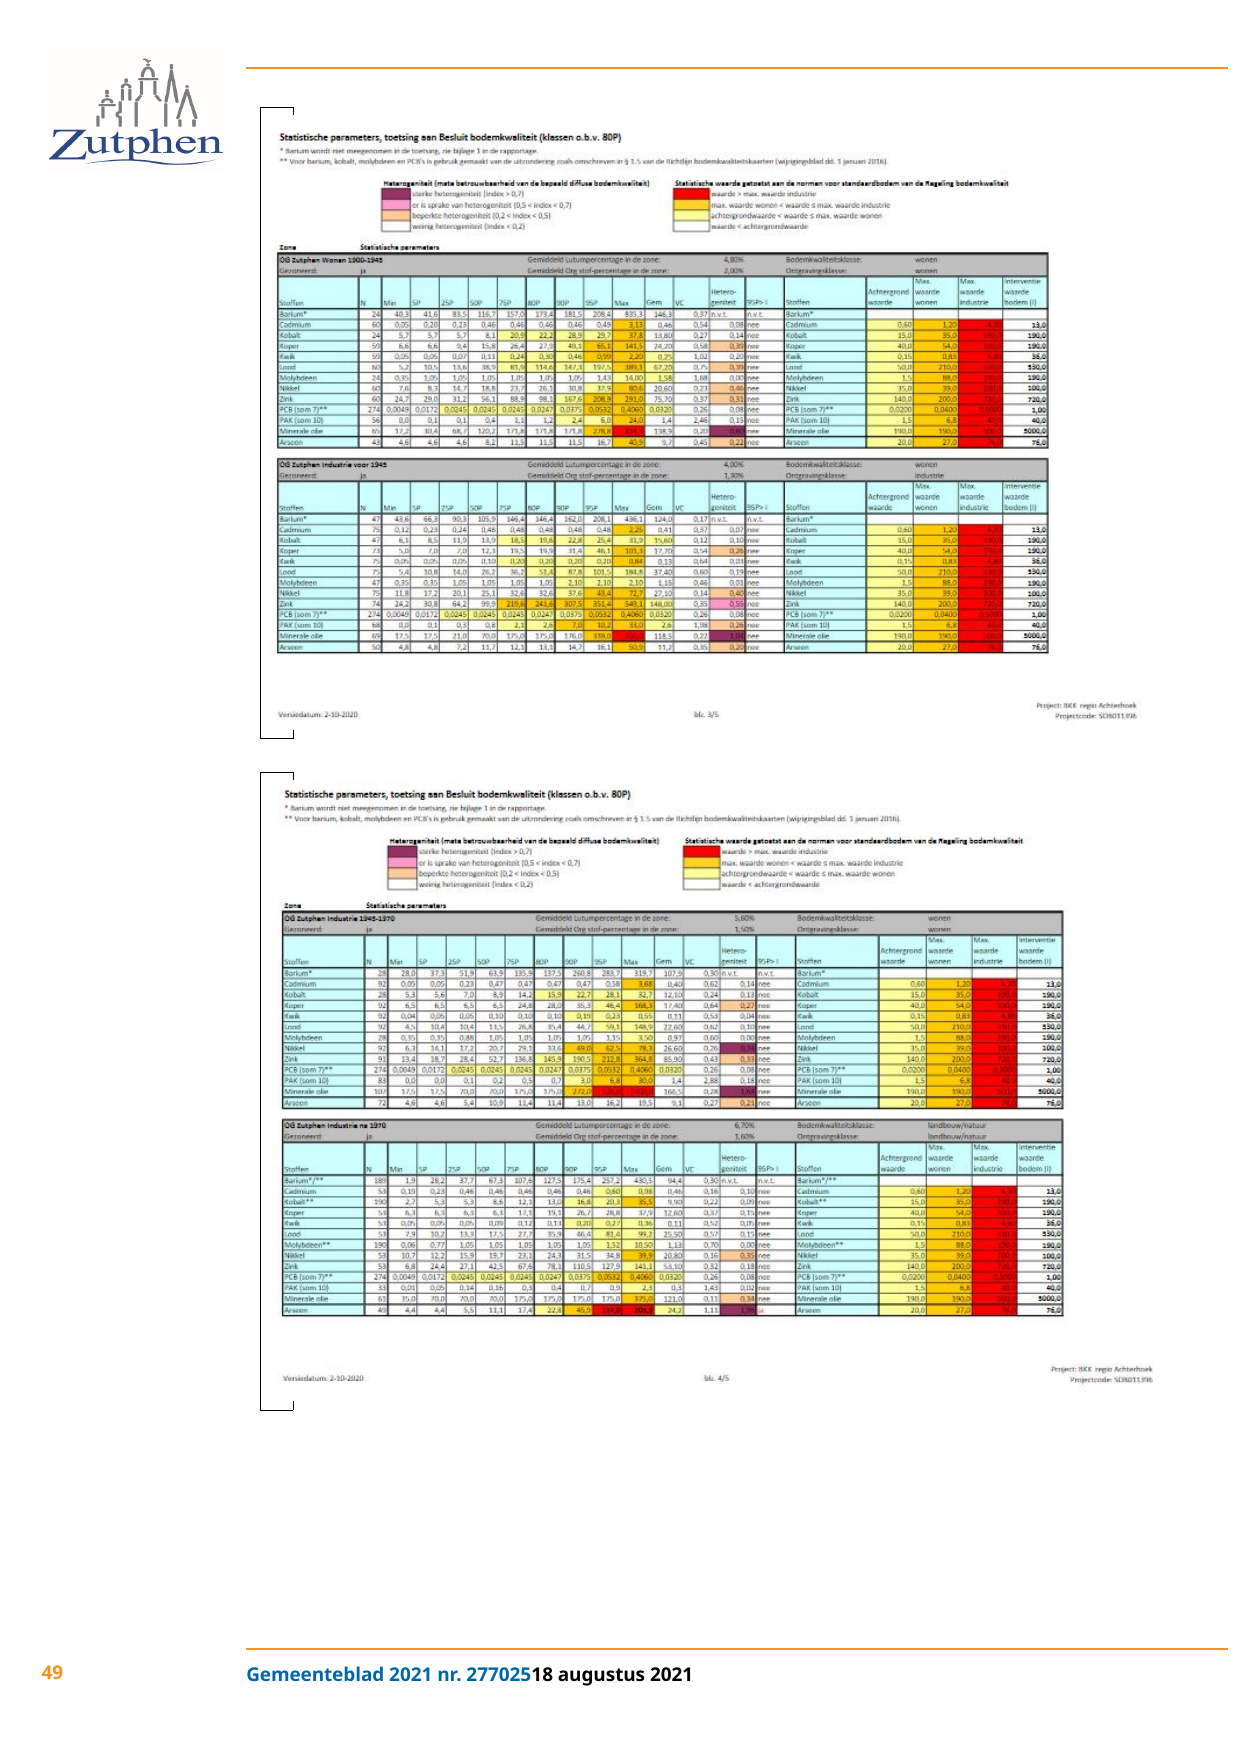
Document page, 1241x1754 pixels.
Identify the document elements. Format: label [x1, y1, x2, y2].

picture [268, 780, 1173, 1401]
picture [268, 115, 1173, 730]
picture [41, 47, 231, 172]
